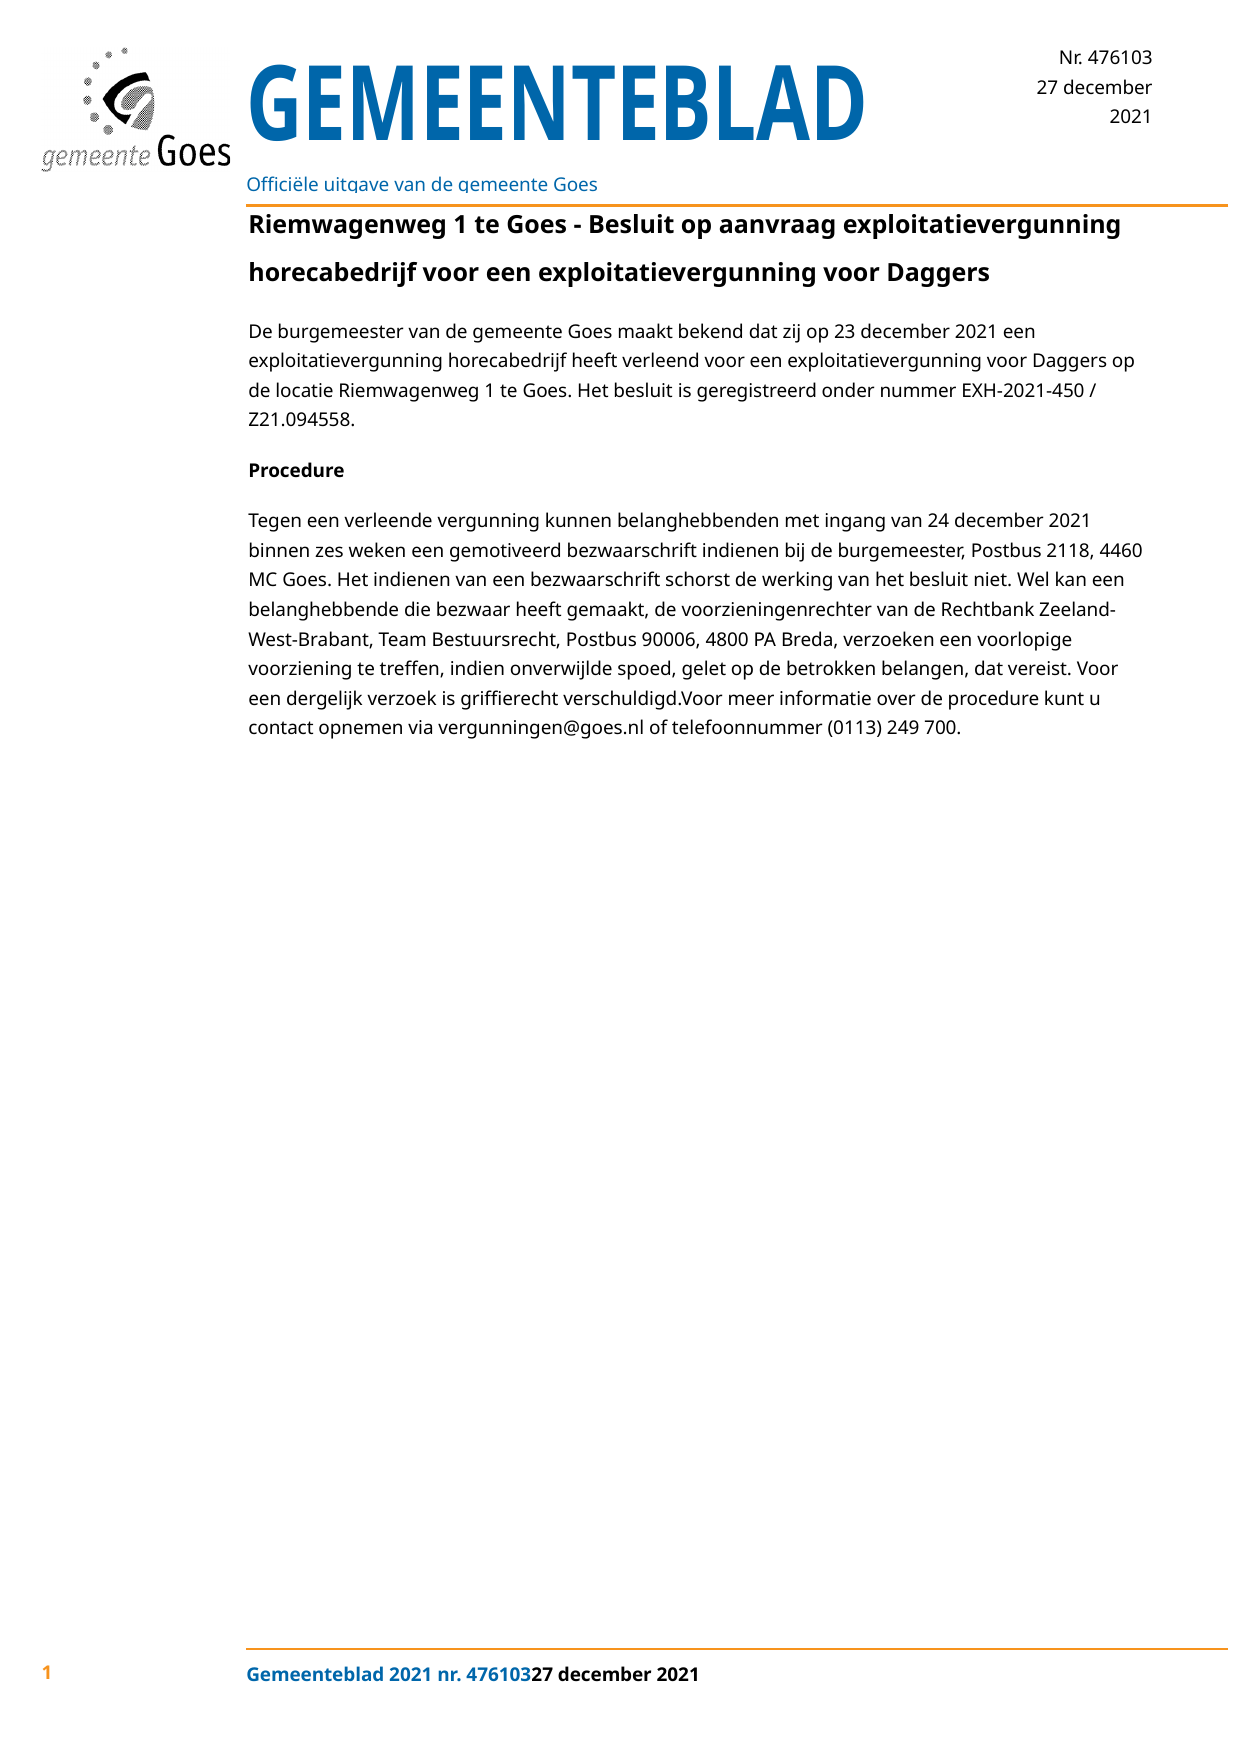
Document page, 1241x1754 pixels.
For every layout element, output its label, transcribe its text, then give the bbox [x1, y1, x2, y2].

text Riemwagenweg 1 te Goes - Besluit op aanvraag exploitatievergunning horecabedrijf voor een exploitatievergunning voor Daggers [248, 207, 1152, 288]
picture [41, 47, 231, 172]
text Tegen een verleende vergunning kunnen belanghebbenden met ingang van 24 december 2021 binnen zes weken een gemotiveerd bezwaarschrift indienen bij de burgemeester, Postbus 2118, 4460 MC Goes. Het indienen van een bezwaarschrift schorst de werking van het besluit niet. Wel kan een belanghebbende die bezwaar heeft gemaakt, de voorzieningenrechter van de Rechtbank Zeeland-West-Brabant, Team Bestuursrecht, Postbus 90006, 4800 PA Breda, verzoeken een voorlopige voorziening te treffen, indien onverwijlde spoed, gelet op de betrokken belangen, dat vereist. Voor een dergelijk verzoek is griffierecht verschuldigd.Voor meer informatie over de procedure kunt u contact opnemen via vergunningen@goes.nl of telefoonnummer (0113) 249 700. [248, 507, 1152, 740]
text Procedure [248, 457, 1152, 483]
text De burgemeester van de gemeente Goes maakt bekend dat zij op 23 december 2021 een exploitatievergunning horecabedrijf heeft verleend voor een exploitatievergunning voor Daggers op de locatie Riemwagenweg 1 te Goes. Het besluit is geregistreerd onder nummer EXH-2021-450 / Z21.094558. [248, 318, 1152, 432]
